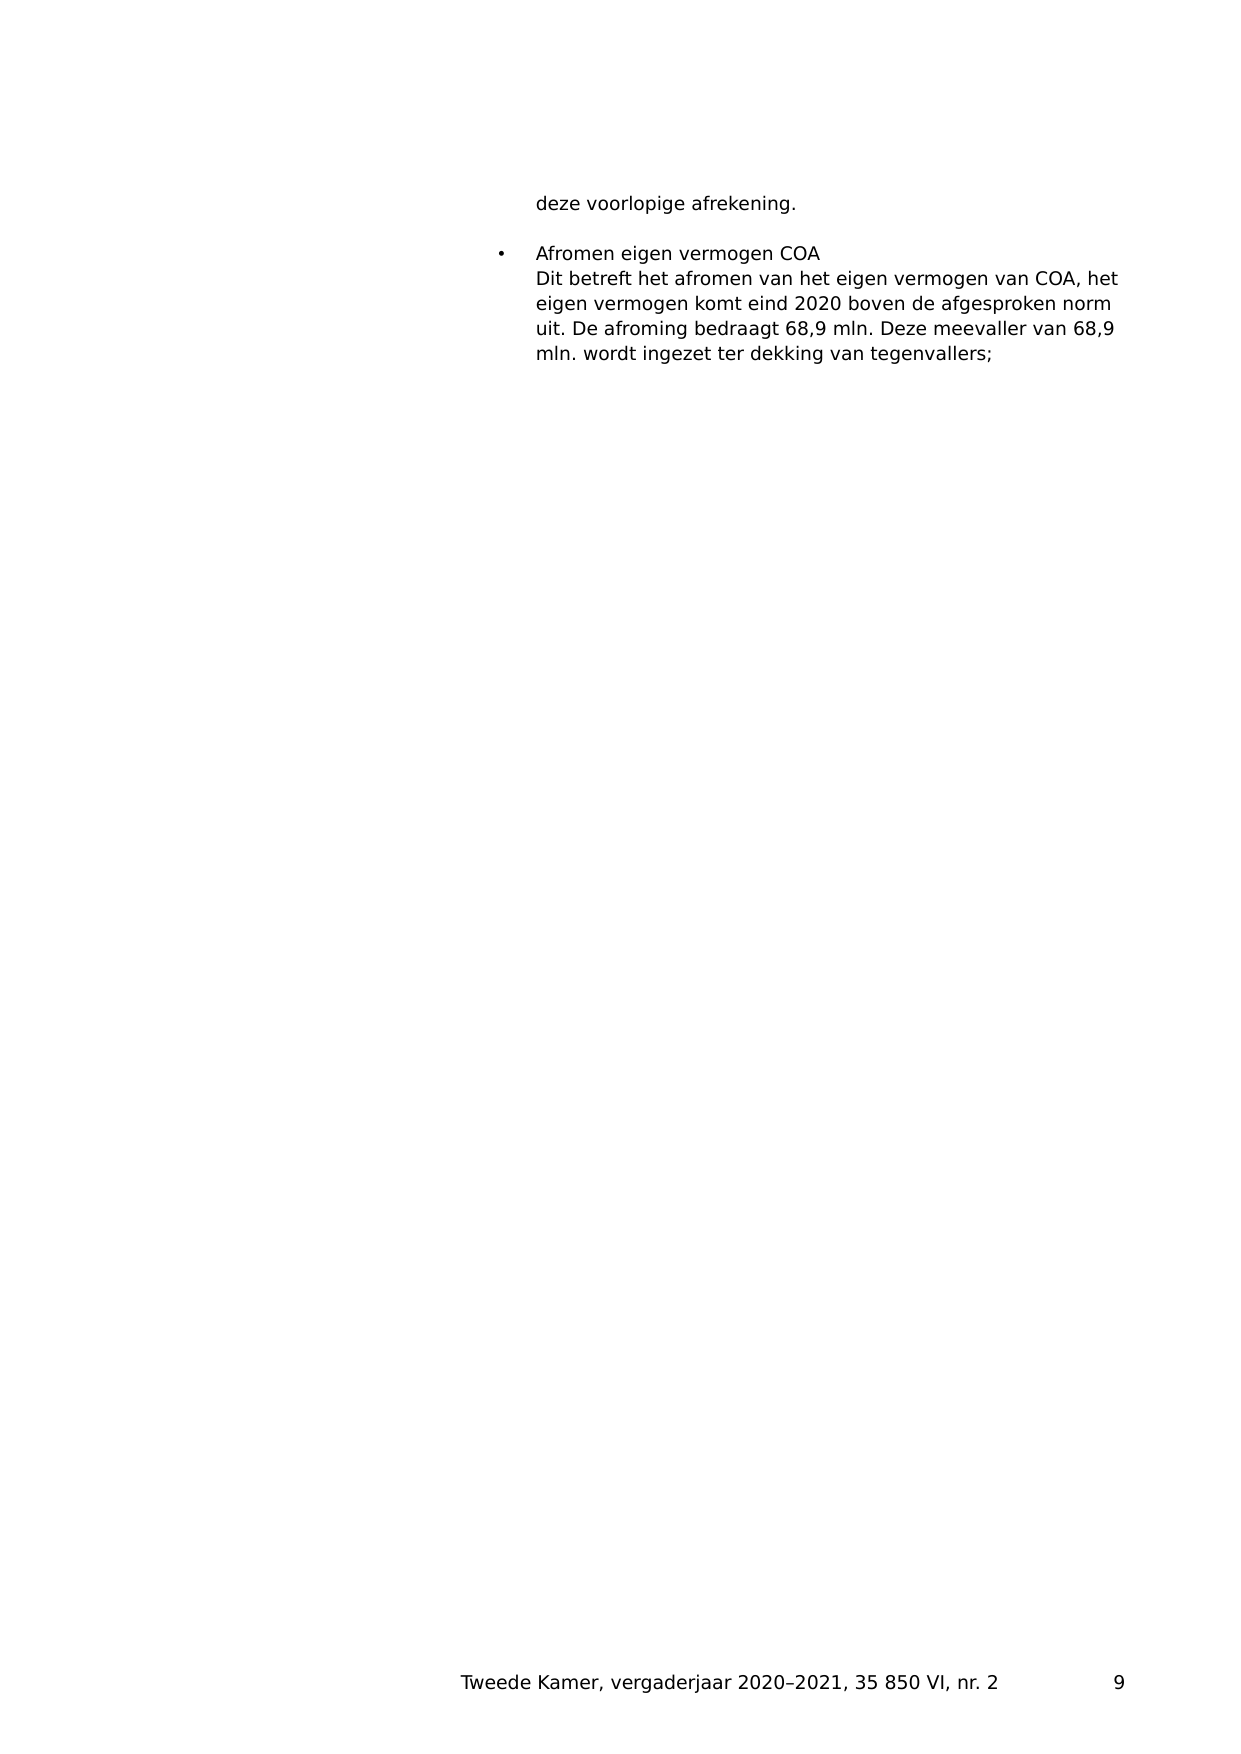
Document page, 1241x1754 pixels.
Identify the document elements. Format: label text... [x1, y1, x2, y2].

list Afromen eigen vermogen COA Dit betreft het afromen van het eigen vermogen van COA, het eigen vermogen komt eind 2020 boven de afgesproken norm uit. De afroming bedraagt 68,9 mln. Deze meevaller van 68,9 mln. wordt ingezet ter dekking van tegenvallers; [498, 241, 1125, 366]
list deze voorlopige afrekening. [498, 191, 1125, 241]
